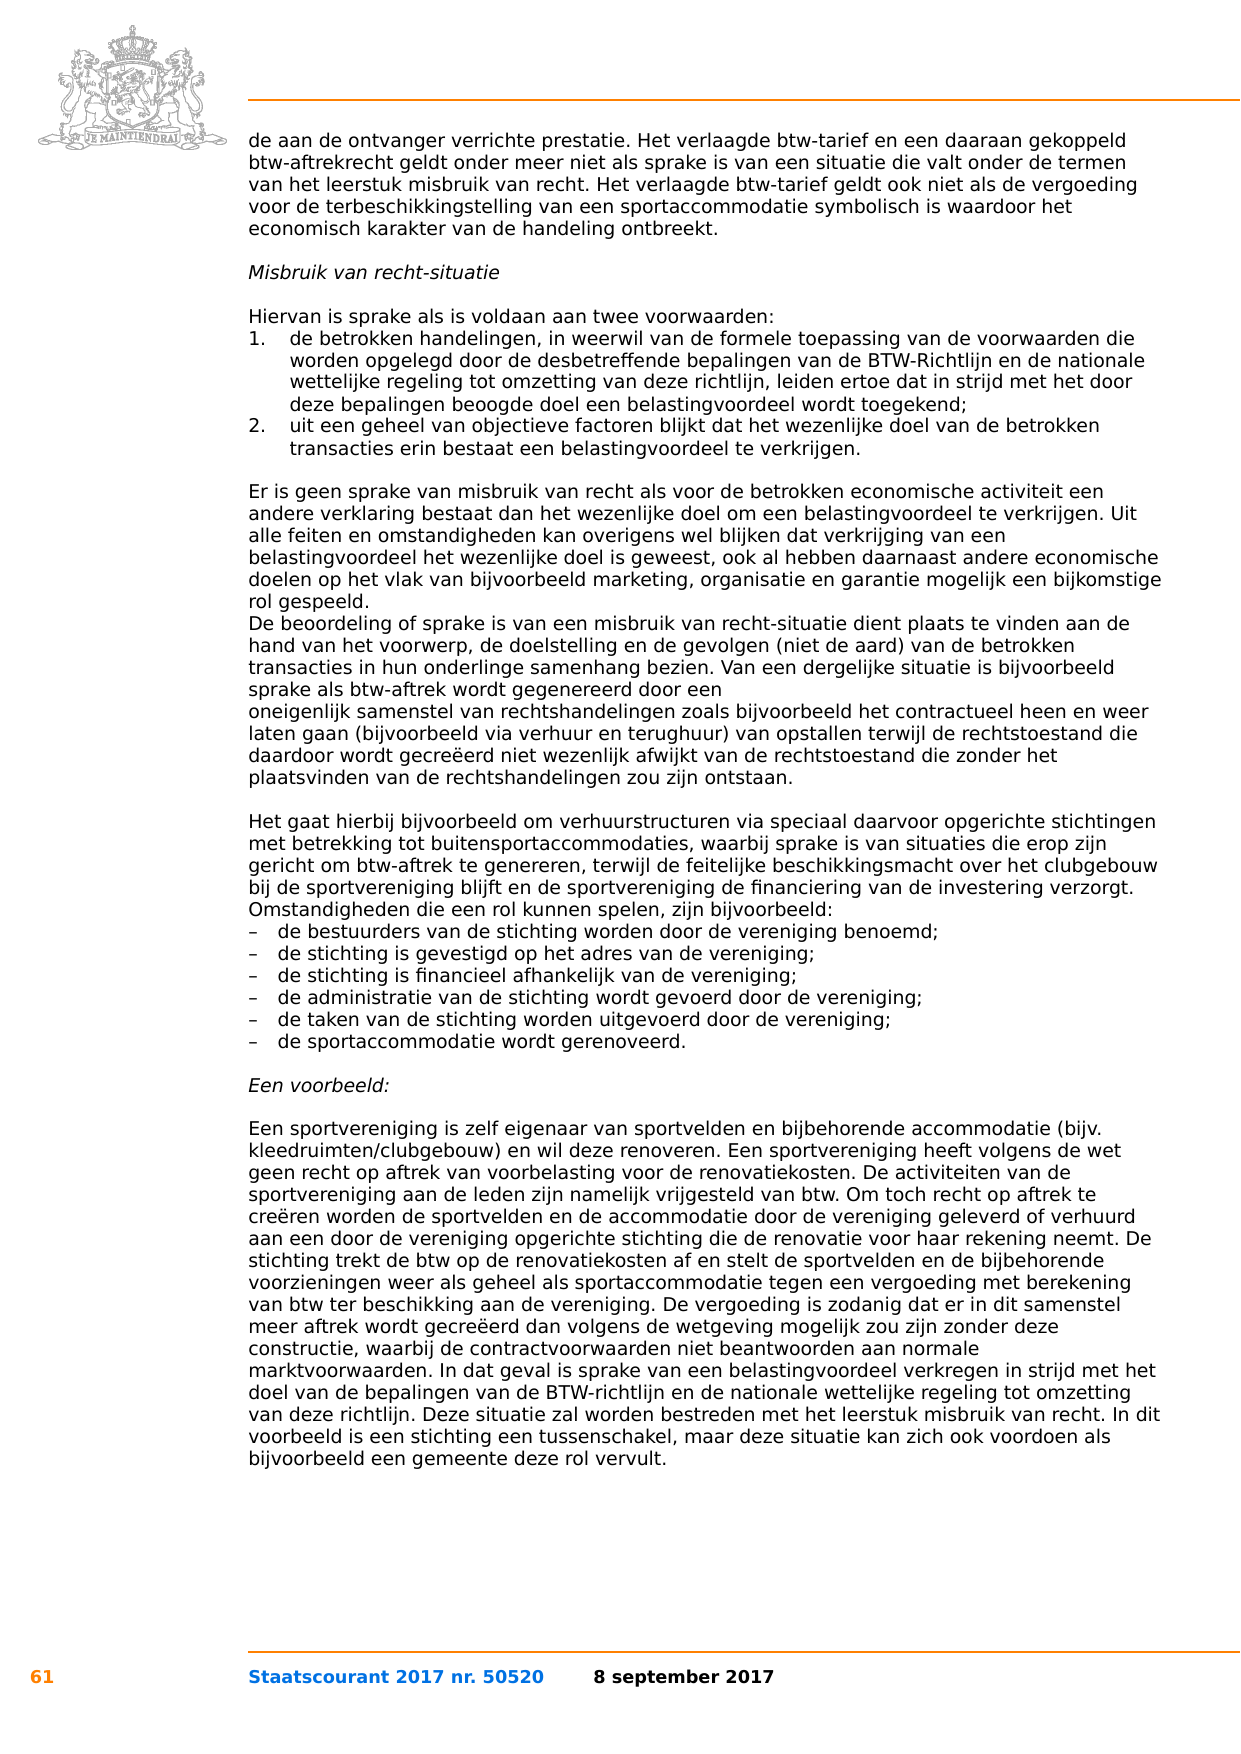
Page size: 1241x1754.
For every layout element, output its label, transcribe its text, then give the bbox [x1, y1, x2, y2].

text – de bestuurders van de stichting worden door de vereniging benoemd; [248, 921, 1163, 943]
text 2. uit een geheel van objectieve factoren blijkt dat het wezenlijke doel van de betrokken transacties erin bestaat een belastingvoordeel te verkrijgen. [248, 415, 1163, 459]
text Een sportvereniging is zelf eigenaar van sportvelden en bijbehorende accommodatie (bijv. kleedruimten/clubgebouw) en wil deze renoveren. Een sportvereniging heeft volgens de wet geen recht op aftrek van voorbelasting voor de renovatiekosten. De activiteiten van de sportvereniging aan de leden zijn namelijk vrijgesteld van btw. Om toch recht op aftrek te creëren worden de sportvelden en de accommodatie door de vereniging geleverd of verhuurd aan een door de vereniging opgerichte stichting die de renovatie voor haar rekening neemt. De stichting trekt de btw op de renovatiekosten af en stelt de sportvelden en de bijbehorende voorzieningen weer als geheel als sportaccommodatie tegen een vergoeding met berekening van btw ter beschikking aan de vereniging. De vergoeding is zodanig dat er in dit samenstel meer aftrek wordt gecreëerd dan volgens de wetgeving mogelijk zou zijn zonder deze constructie, waarbij de contractvoorwaarden niet beantwoorden aan normale marktvoorwaarden. In dat geval is sprake van een belastingvoordeel verkregen in strijd met het doel van de bepalingen van de BTW-richtlijn en de nationale wettelijke regeling tot omzetting van deze richtlijn. Deze situatie zal worden bestreden met het leerstuk misbruik van recht. In dit voorbeeld is een stichting een tussenschakel, maar deze situatie kan zich ook voordoen als bijvoorbeeld een gemeente deze rol vervult. [248, 1118, 1163, 1470]
text oneigenlijk samenstel van rechtshandelingen zoals bijvoorbeeld het contractueel heen en weer laten gaan (bijvoorbeeld via verhuur en terughuur) van opstallen terwijl de rechtstoestand die daardoor wordt gecreëerd niet wezenlijk afwijkt van de rechtstoestand die zonder het plaatsvinden van de rechtshandelingen zou zijn ontstaan. [248, 701, 1163, 789]
text 1. de betrokken handelingen, in weerwil van de formele toepassing van de voorwaarden die worden opgelegd door de desbetreffende bepalingen van de BTW-Richtlijn en de nationale wettelijke regeling tot omzetting van deze richtlijn, leiden ertoe dat in strijd met het door deze bepalingen beoogde doel een belastingvoordeel wordt toegekend; [248, 327, 1163, 415]
text Het gaat hierbij bijvoorbeeld om verhuurstructuren via speciaal daarvoor opgerichte stichtingen met betrekking tot buitensportaccommodaties, waarbij sprake is van situaties die erop zijn gericht om btw-aftrek te genereren, terwijl de feitelijke beschikkingsmacht over het clubgebouw bij de sportvereniging blijft en de sportvereniging de financiering van de investering verzorgt. Omstandigheden die een rol kunnen spelen, zijn bijvoorbeeld: [248, 811, 1163, 921]
picture [38, 25, 227, 150]
text – de stichting is gevestigd op het adres van de vereniging; [248, 943, 1163, 965]
text – de stichting is financieel afhankelijk van de vereniging; [248, 965, 1163, 987]
text – de administratie van de stichting wordt gevoerd door de vereniging; [248, 987, 1163, 1009]
text de aan de ontvanger verrichte prestatie. Het verlaagde btw-tarief en een daaraan gekoppeld btw-aftrekrecht geldt onder meer niet als sprake is van een situatie die valt onder de termen van het leerstuk misbruik van recht. Het verlaagde btw-tarief geldt ook niet als de vergoeding voor de terbeschikkingstelling van een sportaccommodatie symbolisch is waardoor het economisch karakter van de handeling ontbreekt. [248, 130, 1163, 240]
text Hiervan is sprake als is voldaan aan twee voorwaarden: [248, 306, 1163, 327]
text Een voorbeeld: [248, 1074, 1163, 1096]
text – de taken van de stichting worden uitgevoerd door de vereniging; [248, 1009, 1163, 1031]
text De beoordeling of sprake is van een misbruik van recht-situatie dient plaats te vinden aan de hand van het voorwerp, de doelstelling en de gevolgen (niet de aard) van de betrokken transacties in hun onderlinge samenhang bezien. Van een dergelijke situatie is bijvoorbeeld sprake als btw-aftrek wordt gegenereerd door een [248, 613, 1163, 701]
text Er is geen sprake van misbruik van recht als voor de betrokken economische activiteit een andere verklaring bestaat dan het wezenlijke doel om een belastingvoordeel te verkrijgen. Uit alle feiten en omstandigheden kan overigens wel blijken dat verkrijging van een belastingvoordeel het wezenlijke doel is geweest, ook al hebben daarnaast andere economische doelen op het vlak van bijvoorbeeld marketing, organisatie en garantie mogelijk een bijkomstige rol gespeeld. [248, 481, 1163, 613]
subtitle Misbruik van recht-situatie [248, 262, 1163, 284]
text – de sportaccommodatie wordt gerenoveerd. [248, 1031, 1163, 1053]
